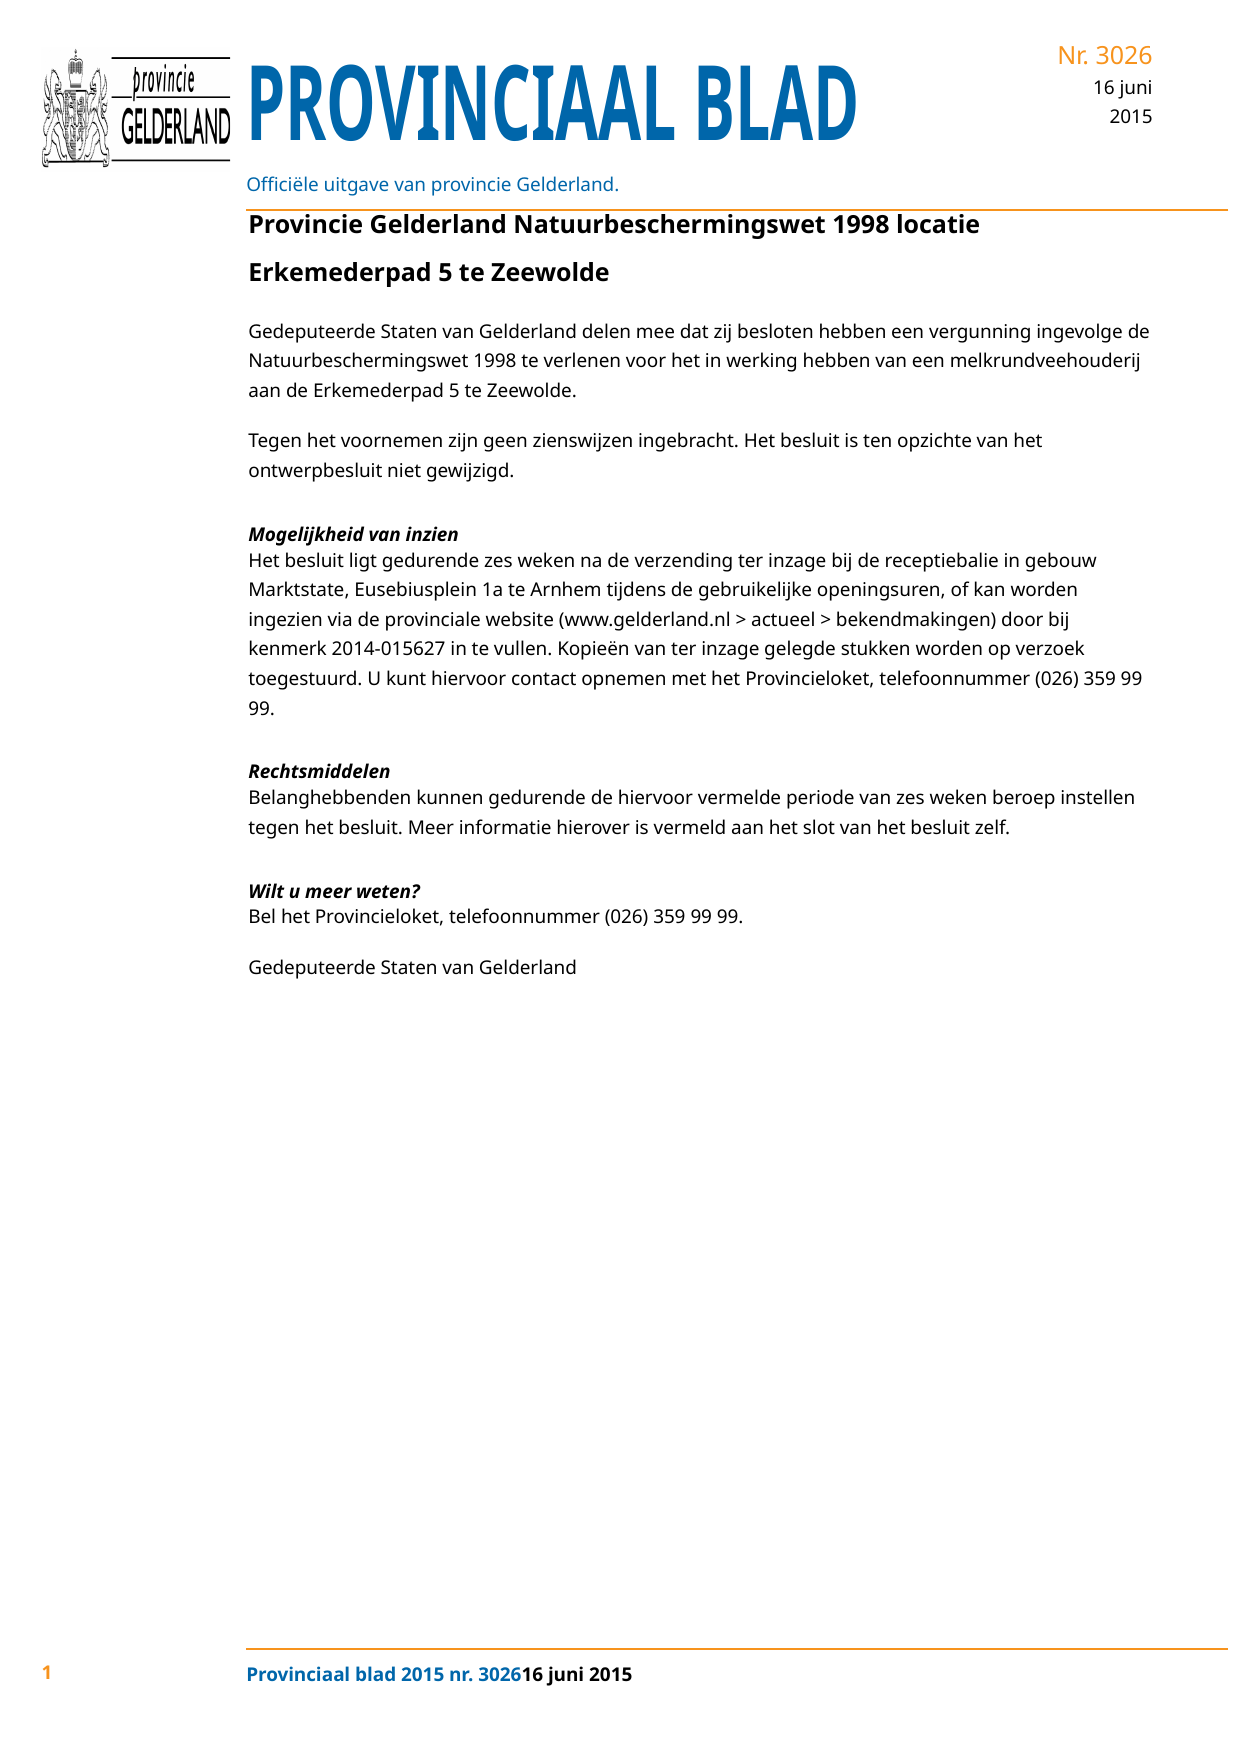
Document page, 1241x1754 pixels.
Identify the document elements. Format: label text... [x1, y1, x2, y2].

text Wilt u meer weten? [248, 878, 1152, 904]
text Gedeputeerde Staten van Gelderland delen mee dat zij besloten hebben een vergunning ingevolge de Natuurbeschermingswet 1998 te verlenen voor het in werking hebben van een melkrundveehouderij aan de Erkemederpad 5 te Zeewolde. [248, 318, 1152, 403]
text Bel het Provincieloket, telefoonnummer (026) 359 99 99. [248, 904, 1152, 929]
text Provincie Gelderland Natuurbeschermingswet 1998 locatie Erkemederpad 5 te Zeewolde [248, 211, 1152, 288]
text Belanghebbenden kunnen gedurende de hiervoor vermelde periode van zes weken beroep instellen tegen het besluit. Meer informatie hierover is vermeld aan het slot van het besluit zelf. [248, 784, 1152, 840]
text Mogelijkheid van inzien [248, 521, 1152, 547]
picture [41, 47, 231, 172]
text Rechtsmiddelen [248, 759, 1152, 784]
text Gedeputeerde Staten van Gelderland [248, 954, 1152, 980]
text Het besluit ligt gedurende zes weken na de verzending ter inzage bij de receptiebalie in gebouw Marktstate, Eusebiusplein 1a te Arnhem tijdens de gebruikelijke openingsuren, of kan worden ingezien via de provinciale website (www.gelderland.nl > actueel > bekendmakingen) door bij kenmerk 2014-015627 in te vullen. Kopieën van ter inzage gelegde stukken worden op verzoek toegestuurd. U kunt hiervoor contact opnemen met het Provincieloket, telefoonnummer (026) 359 99 99. [248, 547, 1152, 720]
text Tegen het voornemen zijn geen zienswijzen ingebracht. Het besluit is ten opzichte van het ontwerpbesluit niet gewijzigd. [248, 427, 1152, 483]
